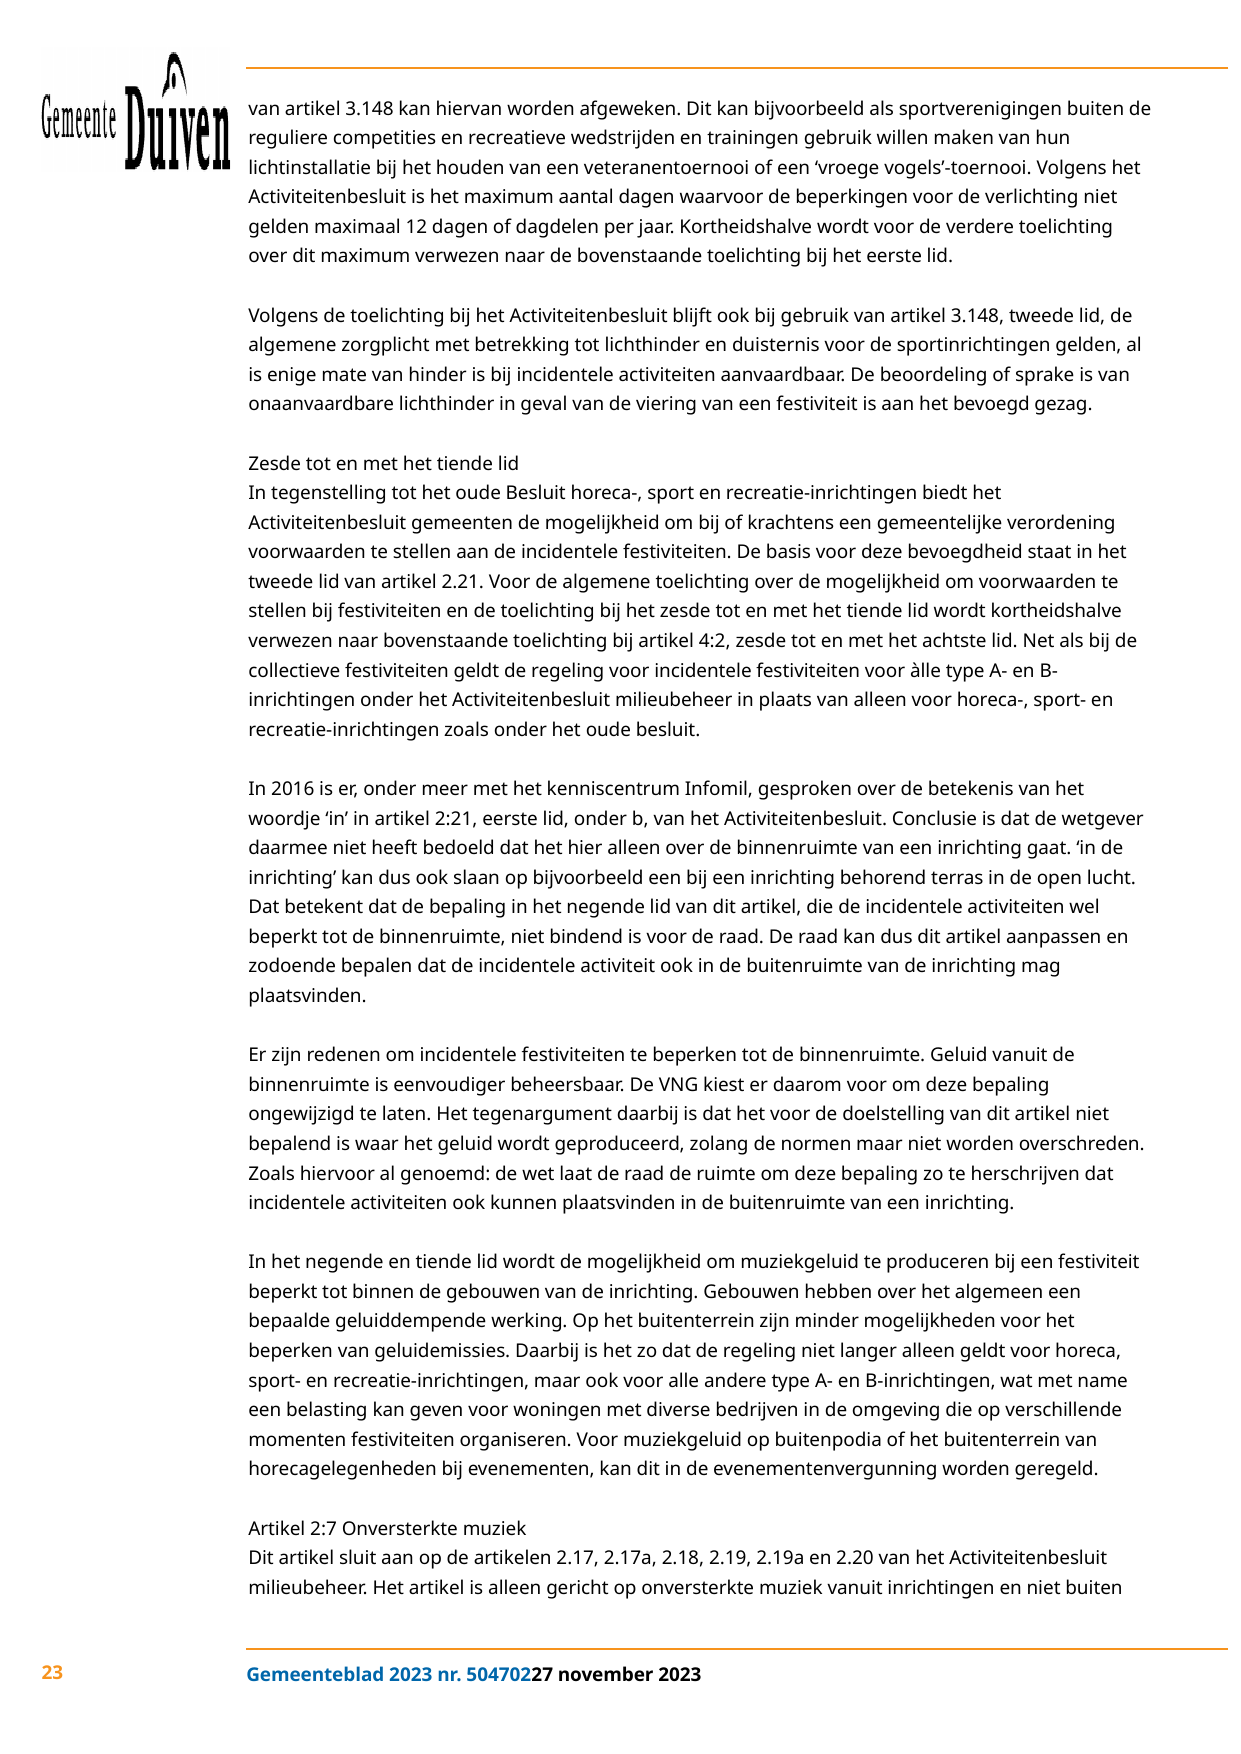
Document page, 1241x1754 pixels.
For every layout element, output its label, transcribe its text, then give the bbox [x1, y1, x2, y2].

text Artikel 2:7 Onversterkte muziek [248, 1515, 1152, 1541]
text Zesde tot en met het tiende lid [248, 450, 1152, 476]
text In tegenstelling tot het oude Besluit horeca-, sport en recreatie-inrichtingen biedt het Activiteitenbesluit gemeenten de mogelijkheid om bij of krachtens een gemeentelijke verordening voorwaarden te stellen aan de incidentele festiviteiten. De basis voor deze bevoegdheid staat in het tweede lid van artikel 2.21. Voor de algemene toelichting over de mogelijkheid om voorwaarden te stellen bij festiviteiten en de toelichting bij het zesde tot en met het tiende lid wordt kortheidshalve verwezen naar bovenstaande toelichting bij artikel 4:2, zesde tot en met het achtste lid. Net als bij de collectieve festiviteiten geldt de regeling voor incidentele festiviteiten voor àlle type A- en B-inrichtingen onder het Activiteitenbesluit milieubeheer in plaats van alleen voor horeca-, sport- en recreatie-inrichtingen zoals onder het oude besluit. [248, 479, 1152, 742]
picture [41, 47, 231, 172]
text Er zijn redenen om incidentele festiviteiten te beperken tot de binnenruimte. Geluid vanuit de binnenruimte is eenvoudiger beheersbaar. De VNG kiest er daarom voor om deze bepaling ongewijzigd te laten. Het tegenargument daarbij is dat het voor de doelstelling van dit artikel niet bepalend is waar het geluid wordt geproduceerd, zolang de normen maar niet worden overschreden. Zoals hiervoor al genoemd: de wet laat de raad de ruimte om deze bepaling zo te herschrijven dat incidentele activiteiten ook kunnen plaatsvinden in de buitenruimte van een inrichting. [248, 1041, 1152, 1215]
text In het negende en tiende lid wordt de mogelijkheid om muziekgeluid te produceren bij een festiviteit beperkt tot binnen de gebouwen van de inrichting. Gebouwen hebben over het algemeen een bepaalde geluiddempende werking. Op het buitenterrein zijn minder mogelijkheden voor het beperken van geluidemissies. Daarbij is het zo dat de regeling niet langer alleen geldt voor horeca, sport- en recreatie-inrichtingen, maar ook voor alle andere type A- en B-inrichtingen, wat met name een belasting kan geven voor woningen met diverse bedrijven in de omgeving die op verschillende momenten festiviteiten organiseren. Voor muziekgeluid op buitenpodia of het buitenterrein van horecagelegenheden bij evenementen, kan dit in de evenementenvergunning worden geregeld. [248, 1248, 1152, 1481]
text Dit artikel sluit aan op de artikelen 2.17, 2.17a, 2.18, 2.19, 2.19a en 2.20 van het Activiteitenbesluit milieubeheer. Het artikel is alleen gericht op onversterkte muziek vanuit inrichtingen en niet buiten [248, 1544, 1152, 1600]
text In 2016 is er, onder meer met het kenniscentrum Infomil, gesproken over de betekenis van het woordje ‘in’ in artikel 2:21, eerste lid, onder b, van het Activiteitenbesluit. Conclusie is dat de wetgever daarmee niet heeft bedoeld dat het hier alleen over de binnenruimte van een inrichting gaat. ‘in de inrichting’ kan dus ook slaan op bijvoorbeeld een bij een inrichting behorend terras in de open lucht. Dat betekent dat de bepaling in het negende lid van dit artikel, die de incidentele activiteiten wel beperkt tot de binnenruimte, niet bindend is voor de raad. De raad kan dus dit artikel aanpassen en zodoende bepalen dat de incidentele activiteit ook in de buitenruimte van de inrichting mag plaatsvinden. [248, 775, 1152, 1008]
text Volgens de toelichting bij het Activiteitenbesluit blijft ook bij gebruik van artikel 3.148, tweede lid, de algemene zorgplicht met betrekking tot lichthinder en duisternis voor de sportinrichtingen gelden, al is enige mate van hinder is bij incidentele activiteiten aanvaardbaar. De beoordeling of sprake is van onaanvaardbare lichthinder in geval van de viering van een festiviteit is aan het bevoegd gezag. [248, 302, 1152, 416]
text van artikel 3.148 kan hiervan worden afgeweken. Dit kan bijvoorbeeld als sportverenigingen buiten de reguliere competities en recreatieve wedstrijden en trainingen gebruik willen maken van hun lichtinstallatie bij het houden van een veteranentoernooi of een ‘vroege vogels’-toernooi. Volgens het Activiteitenbesluit is het maximum aantal dagen waarvoor de beperkingen voor de verlichting niet gelden maximaal 12 dagen of dagdelen per jaar. Kortheidshalve wordt voor de verdere toelichting over dit maximum verwezen naar de bovenstaande toelichting bij het eerste lid. [248, 95, 1152, 268]
